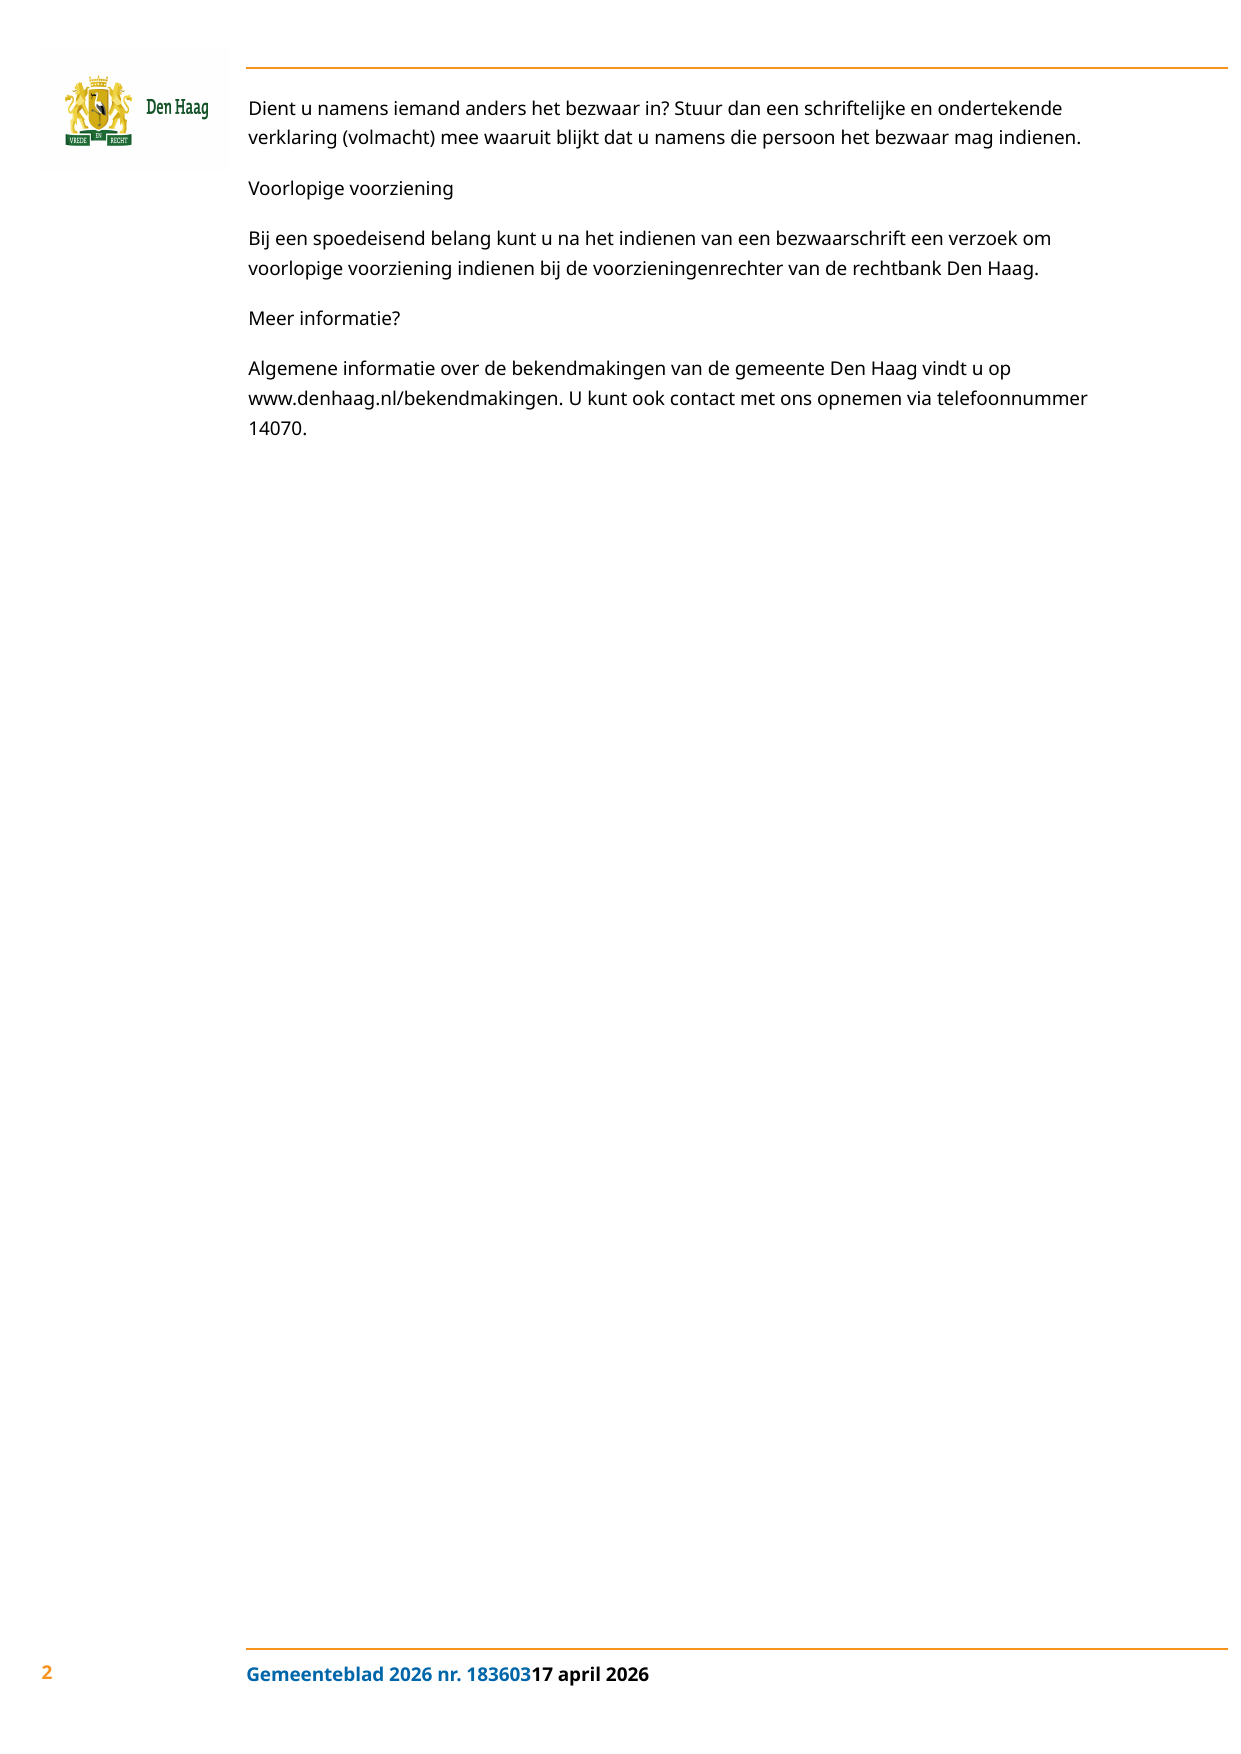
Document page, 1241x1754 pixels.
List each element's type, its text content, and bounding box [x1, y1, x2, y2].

text Dient u namens iemand anders het bezwaar in? Stuur dan een schriftelijke en ondertekende verklaring (volmacht) mee waaruit blijkt dat u namens die persoon het bezwaar mag indienen. [248, 95, 1152, 150]
text Bij een spoedeisend belang kunt u na het indienen van een bezwaarschrift een verzoek om voorlopige voorziening indienen bij de voorzieningenrechter van de rechtbank Den Haag. [248, 225, 1152, 281]
text Algemene informatie over de bekendmakingen van de gemeente Den Haag vindt u op www.denhaag.nl/bekendmakingen. U kunt ook contact met ons opnemen via telefoonnummer 14070. [248, 356, 1152, 441]
picture [41, 47, 231, 172]
text Meer informatie? [248, 305, 1152, 331]
text Voorlopige voorziening [248, 175, 1152, 201]
